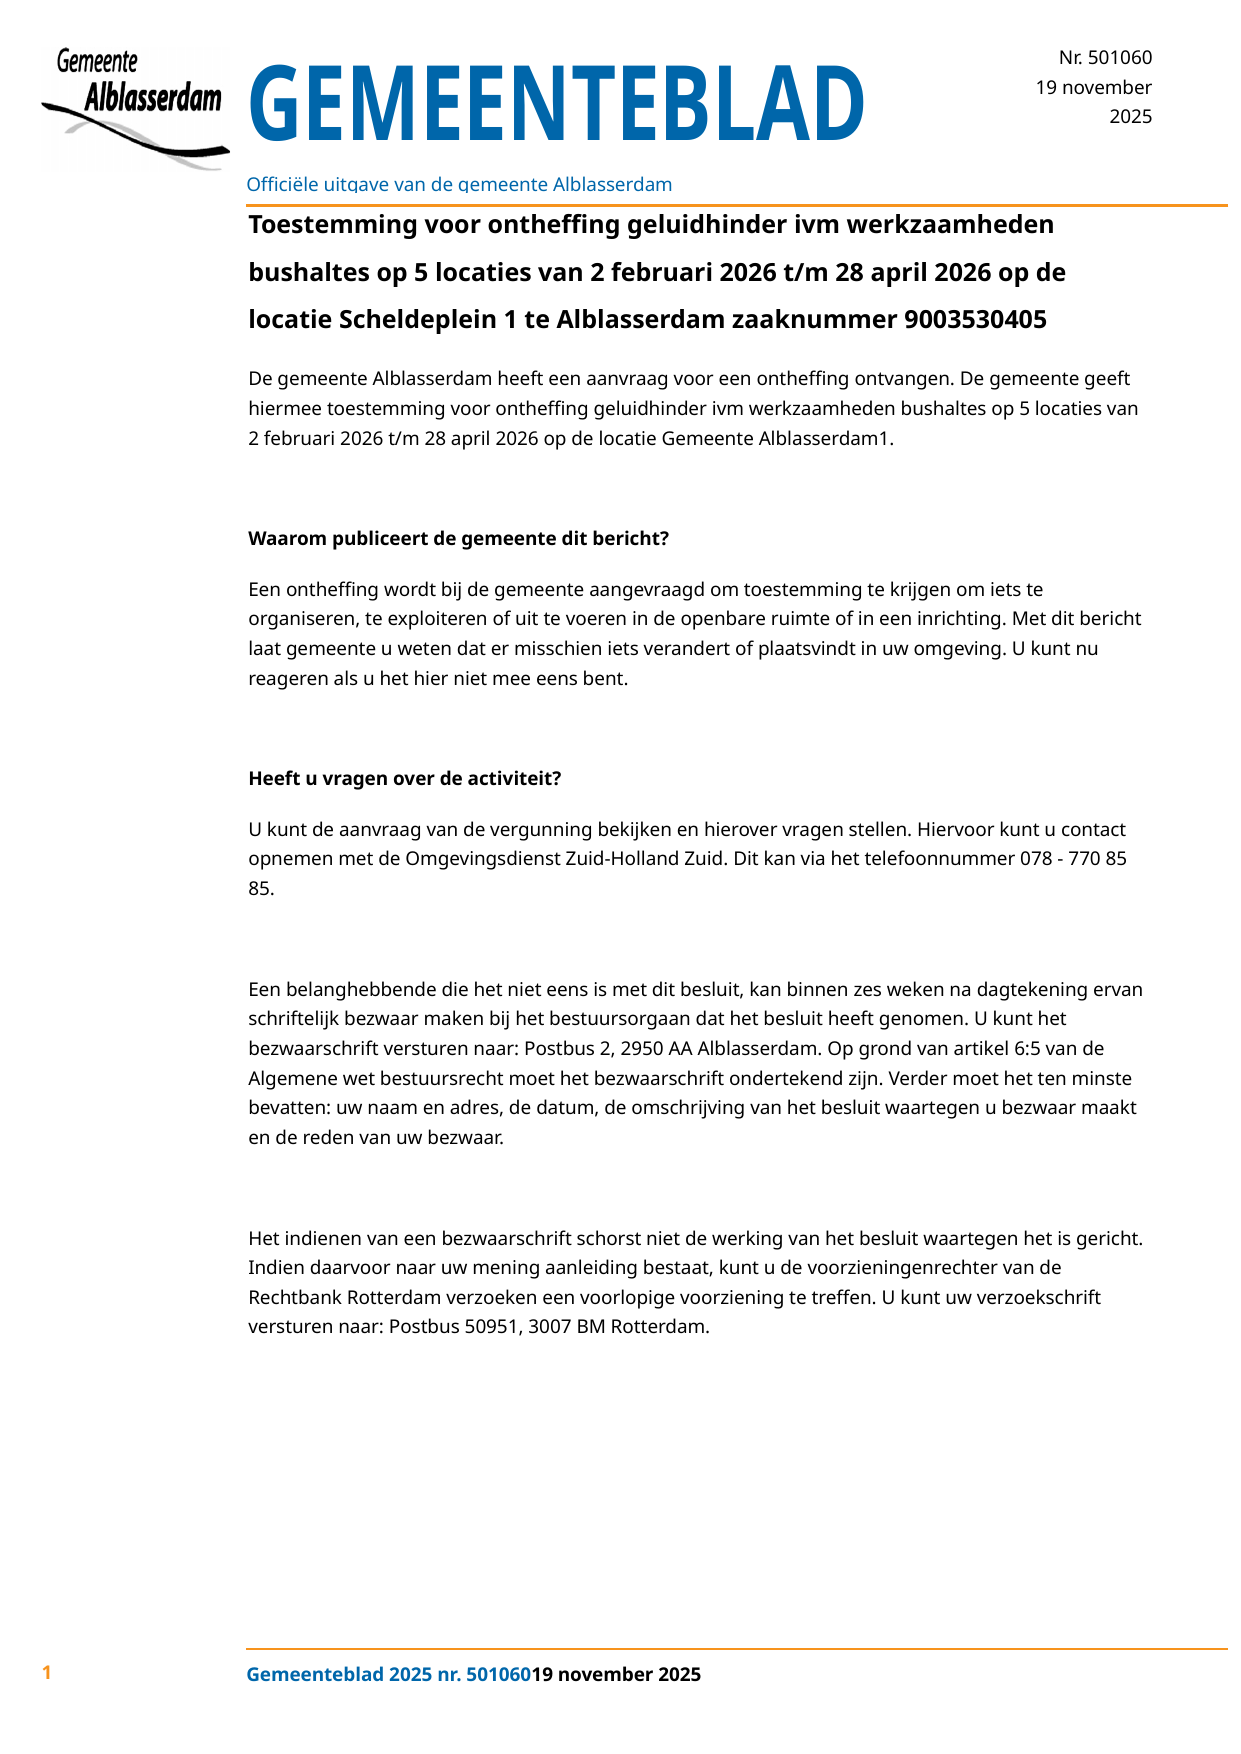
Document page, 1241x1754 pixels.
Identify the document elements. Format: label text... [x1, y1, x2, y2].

text Een ontheffing wordt bij de gemeente aangevraagd om toestemming te krijgen om iets te organiseren, te exploiteren of uit te voeren in de openbare ruimte of in een inrichting. Met dit bericht laat gemeente u weten dat er misschien iets verandert of plaatsvindt in uw omgeving. U kunt nu reageren als u het hier niet mee eens bent. [248, 576, 1152, 690]
text Toestemming voor ontheffing geluidhinder ivm werkzaamheden bushaltes op 5 locaties van 2 februari 2026 t/m 28 april 2026 op de locatie Scheldeplein 1 te Alblasserdam zaaknummer 9003530405 [248, 207, 1152, 336]
picture [41, 47, 231, 172]
text Een belanghebbende die het niet eens is met dit besluit, kan binnen zes weken na dagtekening ervan schriftelijk bezwaar maken bij het bestuursorgaan dat het besluit heeft genomen. U kunt het bezwaarschrift versturen naar: Postbus 2, 2950 AA Alblasserdam. Op grond van artikel 6:5 van de Algemene wet bestuursrecht moet het bezwaarschrift ondertekend zijn. Verder moet het ten minste bevatten: uw naam en adres, de datum, de omschrijving van het besluit waartegen u bezwaar maakt en de reden van uw bezwaar. [248, 976, 1152, 1149]
text Het indienen van een bezwaarschrift schorst niet de werking van het besluit waartegen het is gericht. Indien daarvoor naar uw mening aanleiding bestaat, kunt u de voorzieningenrechter van de Rechtbank Rotterdam verzoeken een voorlopige voorziening te treffen. U kunt uw verzoekschrift versturen naar: Postbus 50951, 3007 BM Rotterdam. [248, 1225, 1152, 1339]
text Heeft u vragen over de activiteit? [248, 766, 1152, 791]
text De gemeente Alblasserdam heeft een aanvraag voor een ontheffing ontvangen. De gemeente geeft hiermee toestemming voor ontheffing geluidhinder ivm werkzaamheden bushaltes op 5 locaties van 2 februari 2026 t/m 28 april 2026 op de locatie Gemeente Alblasserdam1. [248, 366, 1152, 450]
text U kunt de aanvraag van de vergunning bekijken en hierover vragen stellen. Hiervoor kunt u contact opnemen met de Omgevingsdienst Zuid-Holland Zuid. Dit kan via het telefoonnummer 078 - 770 85 85. [248, 816, 1152, 901]
text Waarom publiceert de gemeente dit bericht? [248, 526, 1152, 551]
